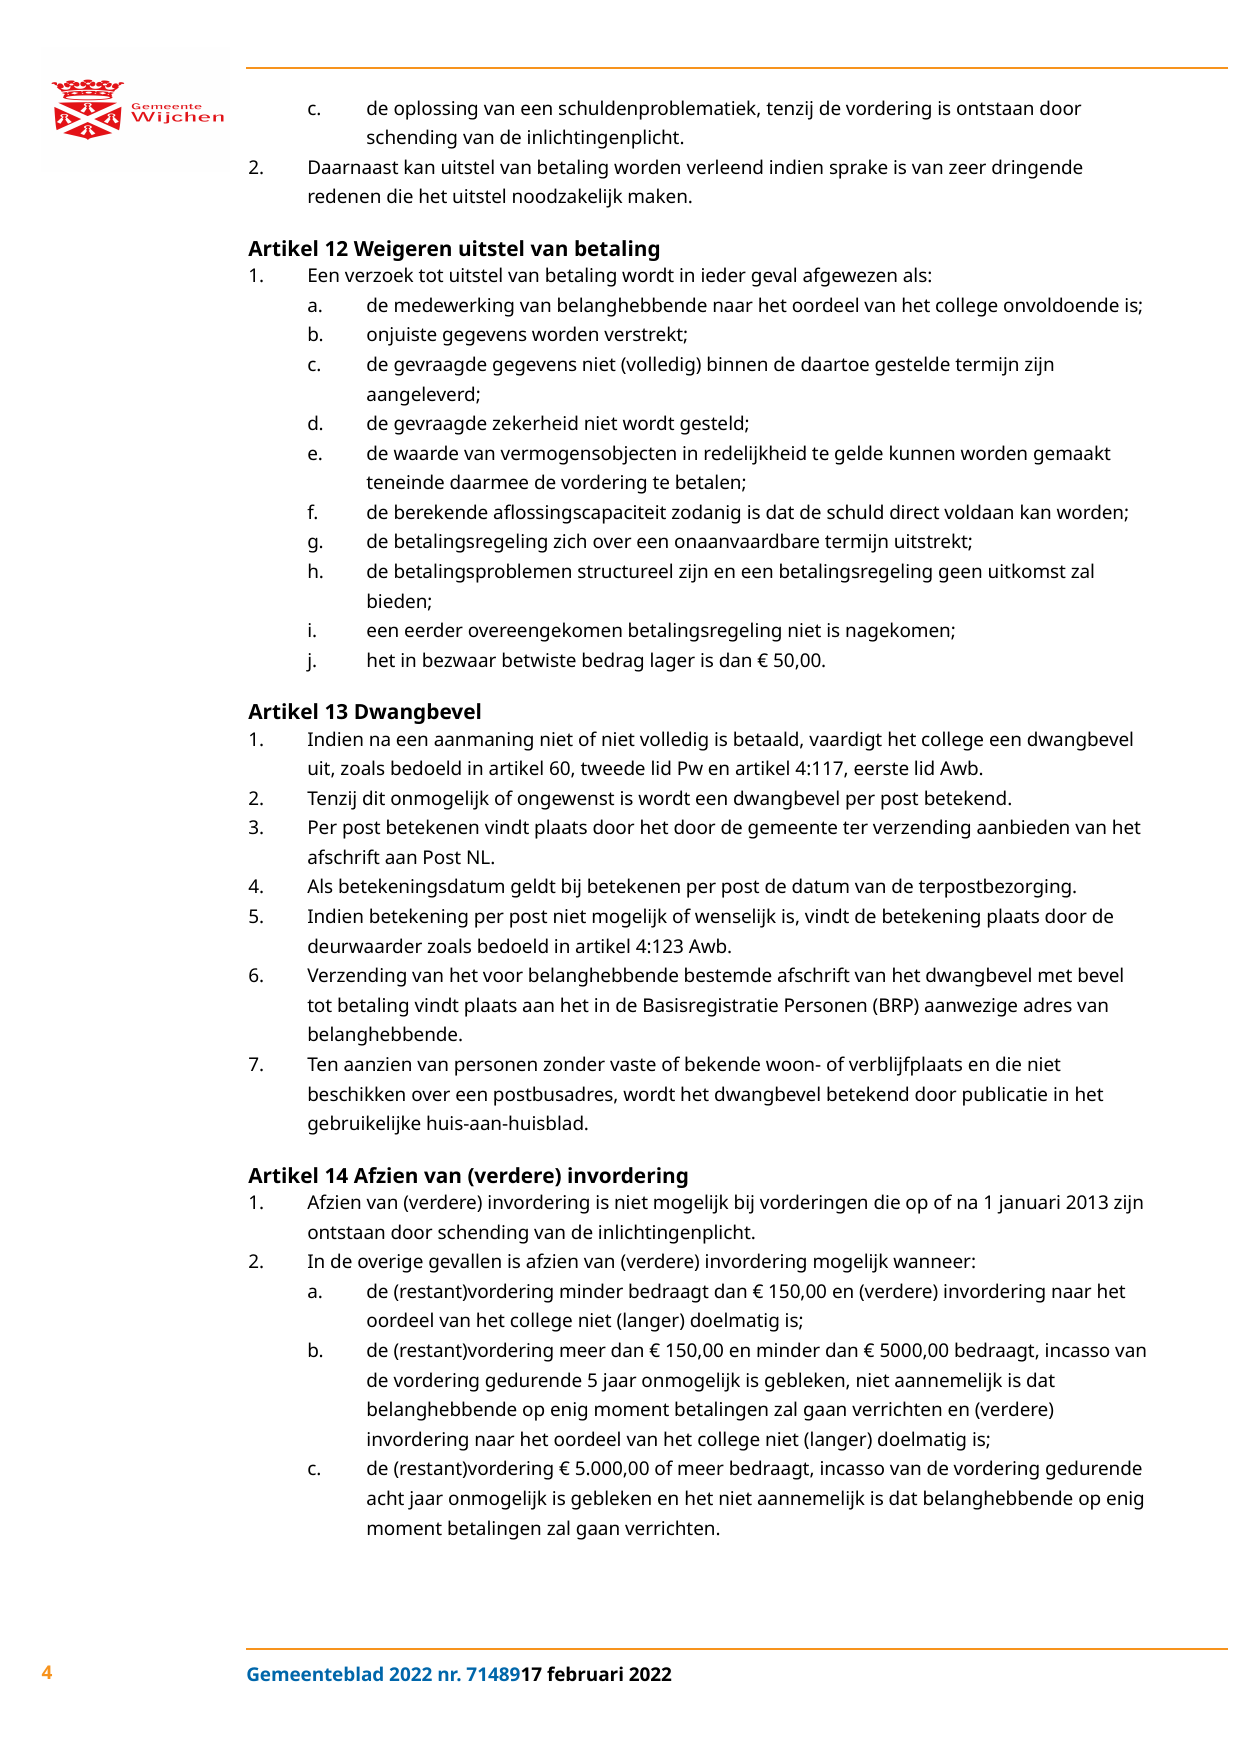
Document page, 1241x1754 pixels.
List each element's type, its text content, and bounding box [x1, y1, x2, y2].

list de (restant)vordering € 5.000,00 of meer bedraagt, incasso van de vordering gedurende acht jaar onmogelijk is gebleken en het niet aannemelijk is dat belanghebbende op enig moment betalingen zal gaan verrichten. [307, 1456, 1152, 1540]
list het in bezwaar betwiste bedrag lager is dan € 50,00. [307, 647, 1152, 673]
list In de overige gevallen is afzien van (verdere) invordering mogelijk wanneer: [248, 1248, 1152, 1274]
list Verzending van het voor belanghebbende bestemde afschrift van het dwangbevel met bevel tot betaling vindt plaats aan het in de Basisregistratie Personen (BRP) aanwezige adres van belanghebbende. [248, 962, 1152, 1047]
text Artikel 13 Dwangbevel [248, 697, 1152, 726]
list de oplossing van een schuldenproblematiek, tenzij de vordering is ontstaan door schending van de inlichtingenplicht. [307, 95, 1152, 150]
list Indien na een aanmaning niet of niet volledig is betaald, vaardigt het college een dwangbevel uit, zoals bedoeld in artikel 60, tweede lid Pw en artikel 4:117, eerste lid Awb. [248, 726, 1152, 781]
list de betalingsregeling zich over een onaanvaardbare termijn uitstrekt; [307, 529, 1152, 554]
list Tenzij dit onmogelijk of ongewenst is wordt een dwangbevel per post betekend. [248, 785, 1152, 811]
list Per post betekenen vindt plaats door het door de gemeente ter verzending aanbieden van het afschrift aan Post NL. [248, 814, 1152, 870]
list Ten aanzien van personen zonder vaste of bekende woon- of verblijfplaats en die niet beschikken over een postbusadres, wordt het dwangbevel betekend door publicatie in het gebruikelijke huis-aan-huisblad. [248, 1051, 1152, 1136]
list de betalingsproblemen structureel zijn en een betalingsregeling geen uitkomst zal bieden; [307, 558, 1152, 613]
list de (restant)vordering minder bedraagt dan € 150,00 en (verdere) invordering naar het oordeel van het college niet (langer) doelmatig is; [307, 1278, 1152, 1333]
list een eerder overeengekomen betalingsregeling niet is nagekomen; [307, 617, 1152, 643]
list Afzien van (verdere) invordering is niet mogelijk bij vorderingen die op of na 1 januari 2013 zijn ontstaan door schending van de inlichtingenplicht. [248, 1189, 1152, 1244]
list Daarnaast kan uitstel van betaling worden verleend indien sprake is van zeer dringende redenen die het uitstel noodzakelijk maken. [248, 154, 1152, 209]
list Indien betekening per post niet mogelijk of wenselijk is, vindt de betekening plaats door de deurwaarder zoals bedoeld in artikel 4:123 Awb. [248, 903, 1152, 959]
list Als betekeningsdatum geldt bij betekenen per post de datum van de terpostbezorging. [248, 874, 1152, 899]
list de (restant)vordering meer dan € 150,00 en minder dan € 5000,00 bedraagt, incasso van de vordering gedurende 5 jaar onmogelijk is gebleken, niet aannemelijk is dat belanghebbende op enig moment betalingen zal gaan verrichten en (verdere) invordering naar het oordeel van het college niet (langer) doelmatig is; [307, 1337, 1152, 1452]
picture [41, 47, 231, 172]
text Artikel 12 Weigeren uitstel van betaling [248, 234, 1152, 262]
list de medewerking van belanghebbende naar het oordeel van het college onvoldoende is; [307, 292, 1152, 318]
list onjuiste gegevens worden verstrekt; [307, 322, 1152, 347]
list de waarde van vermogensobjecten in redelijkheid te gelde kunnen worden gemaakt teneinde daarmee de vordering te betalen; [307, 440, 1152, 495]
list de gevraagde zekerheid niet wordt gesteld; [307, 410, 1152, 436]
list de berekende aflossingscapaciteit zodanig is dat de schuld direct voldaan kan worden; [307, 499, 1152, 525]
list de gevraagde gegevens niet (volledig) binnen de daartoe gestelde termijn zijn aangeleverd; [307, 351, 1152, 406]
list Een verzoek tot uitstel van betaling wordt in ieder geval afgewezen als: [248, 262, 1152, 288]
text Artikel 14 Afzien van (verdere) invordering [248, 1161, 1152, 1189]
